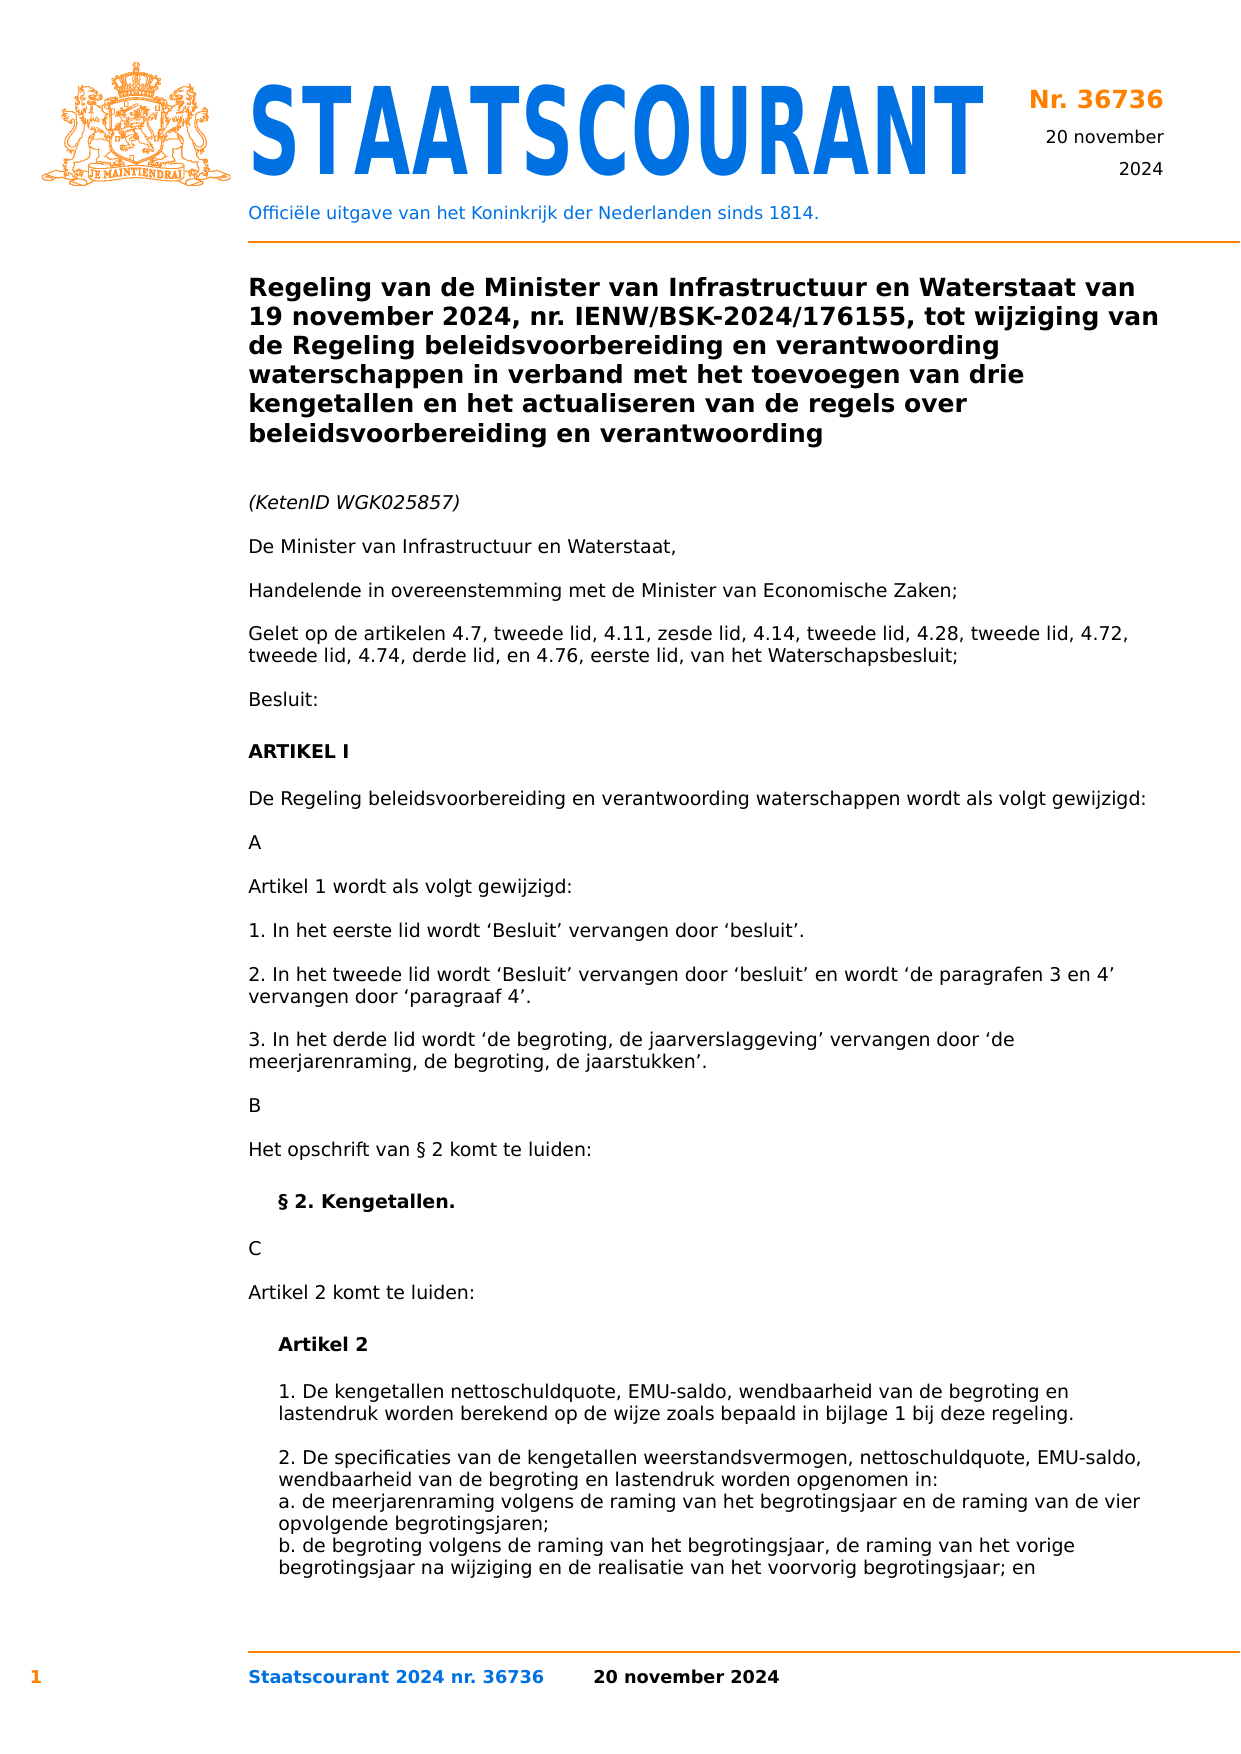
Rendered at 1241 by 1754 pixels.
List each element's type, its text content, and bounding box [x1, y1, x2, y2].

text 2. De specificaties van de kengetallen weerstandsvermogen, nettoschuldquote, EMU-saldo, wendbaarheid van de begroting en lastendruk worden opgenomen in: [278, 1447, 1163, 1491]
text A [248, 832, 1163, 854]
subtitle Regeling van de Minister van Infrastructuur en Waterstaat van 19 november 2024, nr. IENW/BSK-2024/176155, tot wijziging van de Regeling beleidsvoorbereiding en verantwoording waterschappen in verband met het toevoegen van drie kengetallen en het actualiseren van de regels over beleidsvoorbereiding en verantwoording [248, 273, 1163, 448]
text (KetenID WGK025857) [248, 492, 1163, 514]
text a. de meerjarenraming volgens de raming van het begrotingsjaar en de raming van de vier opvolgende begrotingsjaren; [278, 1491, 1163, 1534]
picture [41, 62, 231, 186]
text De Regeling beleidsvoorbereiding en verantwoording waterschappen wordt als volgt gewijzigd: [248, 788, 1163, 810]
text 1. De kengetallen nettoschuldquote, EMU-saldo, wendbaarheid van de begroting en lastendruk worden berekend op de wijze zoals bepaald in bijlage 1 bij deze regeling. [278, 1381, 1163, 1425]
subtitle ARTIKEL I [248, 741, 1163, 763]
table_cell 20 november [998, 121, 1240, 153]
text 3. In het derde lid wordt ‘de begroting, de jaarverslaggeving’ vervangen door ‘de meerjarenraming, de begroting, de jaarstukken’. [248, 1029, 1163, 1073]
text Artikel 1 wordt als volgt gewijzigd: [248, 876, 1163, 898]
table_header [25, 62, 248, 241]
table_cell 2024 [998, 153, 1240, 203]
subtitle Artikel 2 [278, 1334, 1163, 1356]
text 2. In het tweede lid wordt ‘Besluit’ vervangen door ‘besluit’ en wordt ‘de paragrafen 3 en 4’ vervangen door ‘paragraaf 4’. [248, 963, 1163, 1007]
text C [248, 1238, 1163, 1260]
text B [248, 1095, 1163, 1117]
text Besluit: [248, 689, 1163, 711]
text Gelet op de artikelen 4.7, tweede lid, 4.11, zesde lid, 4.14, tweede lid, 4.28, tweede lid, 4.72, tweede lid, 4.74, derde lid, en 4.76, eerste lid, van het Waterschapsbesluit; [248, 623, 1163, 667]
text 1. In het eerste lid wordt ‘Besluit’ vervangen door ‘besluit’. [248, 920, 1163, 942]
text Handelende in overeenstemming met de Minister van Economische Zaken; [248, 579, 1163, 601]
table_header Nr. 36736 [998, 62, 1240, 121]
text Artikel 2 komt te luiden: [248, 1282, 1163, 1304]
text Het opschrift van § 2 komt te luiden: [248, 1139, 1163, 1161]
table_cell Officiële uitgave van het Koninkrijk der Nederlanden sinds 1814. [248, 203, 1240, 241]
subtitle § 2. Kengetallen. [278, 1191, 1163, 1213]
text b. de begroting volgens de raming van het begrotingsjaar, de raming van het vorige begrotingsjaar na wijziging en de realisatie van het voorvorig begrotingsjaar; en [278, 1534, 1163, 1578]
table_header STAATSCOURANT [248, 62, 998, 203]
text De Minister van Infrastructuur en Waterstaat, [248, 536, 1163, 558]
